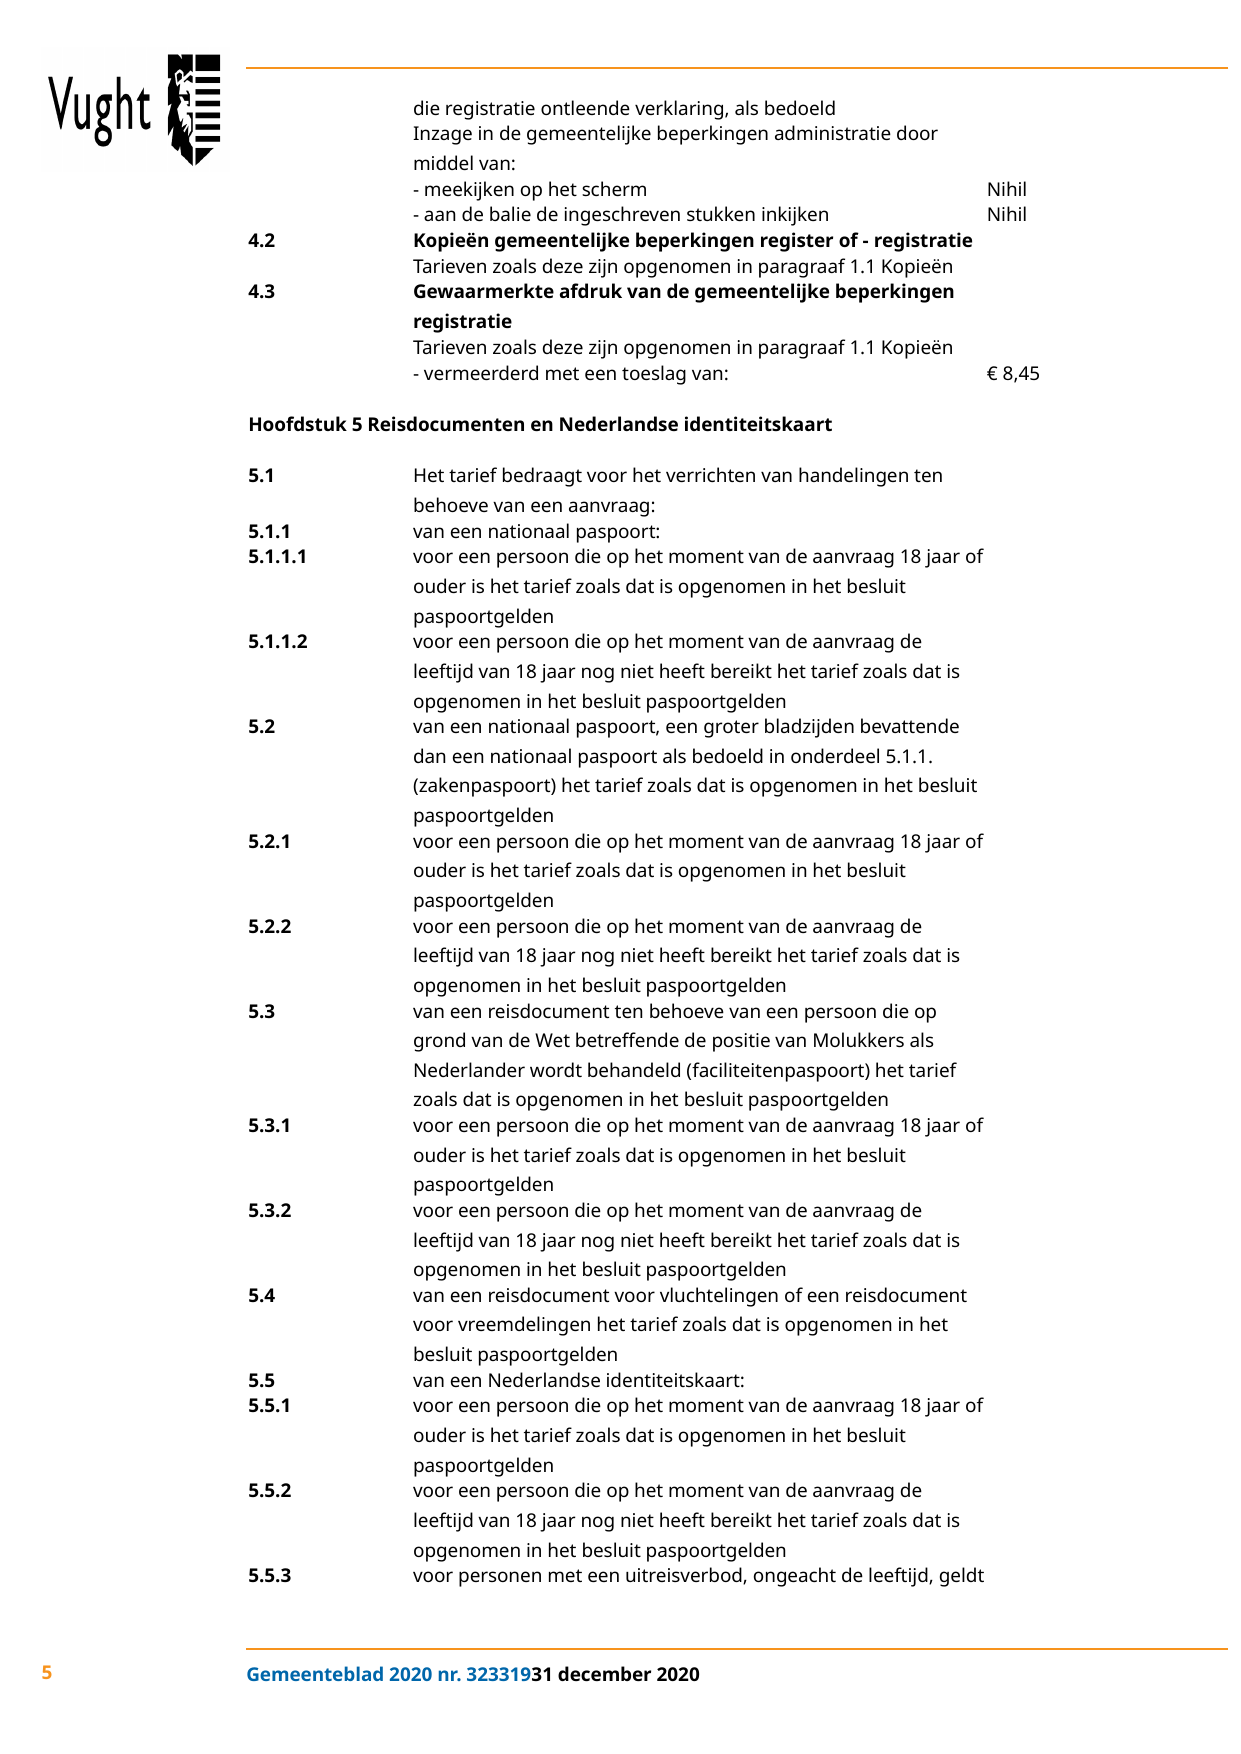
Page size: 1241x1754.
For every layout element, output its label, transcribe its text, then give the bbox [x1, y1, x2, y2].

table_cell - vermeerderd met een toeslag van: [413, 360, 987, 386]
table_cell [987, 1478, 1152, 1562]
table_cell voor een persoon die op het moment van de aanvraag de leeftijd van 18 jaar nog niet heeft bereikt het tarief zoals dat is opgenomen in het besluit paspoortgelden [413, 629, 987, 713]
table_cell [413, 437, 987, 463]
table_cell 5.1 [248, 463, 413, 518]
table_cell voor een persoon die op het moment van de aanvraag de leeftijd van 18 jaar nog niet heeft bereikt het tarief zoals dat is opgenomen in het besluit paspoortgelden [413, 913, 987, 998]
table_cell Gewaarmerkte afdruk van de gemeentelijke beperkingen registratie [413, 279, 987, 334]
table_cell 5.4 [248, 1282, 413, 1367]
table_cell Het tarief bedraagt voor het verrichten van handelingen ten behoeve van een aanvraag: [413, 463, 987, 518]
table_cell Nihil [987, 202, 1152, 227]
table_cell 5.3.1 [248, 1112, 413, 1197]
table_cell [248, 202, 413, 227]
table_cell 5.2.2 [248, 913, 413, 998]
table_cell [987, 1563, 1152, 1588]
table_cell Tarieven zoals deze zijn opgenomen in paragraaf 1.1 Kopieën [413, 253, 987, 279]
table_cell 5.1.1.1 [248, 544, 413, 629]
table_cell [987, 714, 1152, 828]
table_cell 5.2.1 [248, 828, 413, 913]
table_cell [248, 121, 413, 176]
table_cell voor een persoon die op het moment van de aanvraag 18 jaar of ouder is het tarief zoals dat is opgenomen in het besluit paspoortgelden [413, 544, 987, 629]
table_cell [987, 1367, 1152, 1393]
table_cell 5.1.1 [248, 518, 413, 544]
table_cell [248, 386, 413, 411]
picture [41, 47, 231, 172]
table_cell voor een persoon die op het moment van de aanvraag 18 jaar of ouder is het tarief zoals dat is opgenomen in het besluit paspoortgelden [413, 1393, 987, 1478]
table_cell van een nationaal paspoort: [413, 518, 987, 544]
table_cell Nihil [987, 176, 1152, 202]
table_cell [987, 629, 1152, 713]
table_cell [987, 518, 1152, 544]
table_cell 5.5.2 [248, 1478, 413, 1562]
table_cell van een reisdocument voor vluchtelingen of een reisdocument voor vreemdelingen het tarief zoals dat is opgenomen in het besluit paspoortgelden [413, 1282, 987, 1367]
table_cell Inzage in de gemeentelijke beperkingen administratie door middel van: [413, 121, 987, 176]
table_cell Hoofdstuk 5 Reisdocumenten en Nederlandse identiteitskaart [248, 411, 1152, 437]
table_cell € 8,45 [987, 360, 1152, 386]
table_cell 5.5.3 [248, 1563, 413, 1588]
table_cell die registratie ontleende verklaring, als bedoeld [413, 95, 987, 121]
table_cell 5.3.2 [248, 1197, 413, 1282]
table_cell [987, 544, 1152, 629]
table_cell [413, 386, 987, 411]
table_cell [987, 95, 1152, 121]
table_cell [987, 1197, 1152, 1282]
table_cell voor een persoon die op het moment van de aanvraag 18 jaar of ouder is het tarief zoals dat is opgenomen in het besluit paspoortgelden [413, 828, 987, 913]
table_cell [987, 279, 1152, 334]
table_cell 5.1.1.2 [248, 629, 413, 713]
table_cell Tarieven zoals deze zijn opgenomen in paragraaf 1.1 Kopieën [413, 334, 987, 360]
table_cell voor een persoon die op het moment van de aanvraag de leeftijd van 18 jaar nog niet heeft bereikt het tarief zoals dat is opgenomen in het besluit paspoortgelden [413, 1478, 987, 1562]
table_cell [987, 1282, 1152, 1367]
table_cell 5.5.1 [248, 1393, 413, 1478]
table_cell [248, 334, 413, 360]
table_cell - aan de balie de ingeschreven stukken inkijken [413, 202, 987, 227]
table_cell [987, 913, 1152, 998]
table_cell van een reisdocument ten behoeve van een persoon die op grond van de Wet betreffende de positie van Molukkers als Nederlander wordt behandeld (faciliteitenpaspoort) het tarief zoals dat is opgenomen in het besluit paspoortgelden [413, 998, 987, 1112]
table_cell [987, 1112, 1152, 1197]
table_cell [987, 253, 1152, 279]
table_cell [987, 463, 1152, 518]
table_cell [987, 227, 1152, 253]
table_cell Kopieën gemeentelijke beperkingen register of - registratie [413, 227, 987, 253]
table_cell 5.3 [248, 998, 413, 1112]
table_cell [987, 998, 1152, 1112]
table_cell [987, 386, 1152, 411]
table_cell van een Nederlandse identiteitskaart: [413, 1367, 987, 1393]
table_cell 4.2 [248, 227, 413, 253]
table_cell [987, 334, 1152, 360]
table_cell 5.5 [248, 1367, 413, 1393]
table_cell [248, 360, 413, 386]
table_cell [987, 1393, 1152, 1478]
table_cell [248, 95, 413, 121]
table_cell [248, 176, 413, 202]
table_cell [987, 828, 1152, 913]
table_cell - meekijken op het scherm [413, 176, 987, 202]
table_cell van een nationaal paspoort, een groter bladzijden bevattende dan een nationaal paspoort als bedoeld in onderdeel 5.1.1. (zakenpaspoort) het tarief zoals dat is opgenomen in het besluit paspoortgelden [413, 714, 987, 828]
table_cell voor personen met een uitreisverbod, ongeacht de leeftijd, geldt [413, 1563, 987, 1588]
table_cell [987, 121, 1152, 176]
table_cell 5.2 [248, 714, 413, 828]
table_cell [248, 437, 413, 463]
table_cell [248, 253, 413, 279]
table_cell voor een persoon die op het moment van de aanvraag de leeftijd van 18 jaar nog niet heeft bereikt het tarief zoals dat is opgenomen in het besluit paspoortgelden [413, 1197, 987, 1282]
table_cell [987, 437, 1152, 463]
table_cell voor een persoon die op het moment van de aanvraag 18 jaar of ouder is het tarief zoals dat is opgenomen in het besluit paspoortgelden [413, 1112, 987, 1197]
table_cell 4.3 [248, 279, 413, 334]
